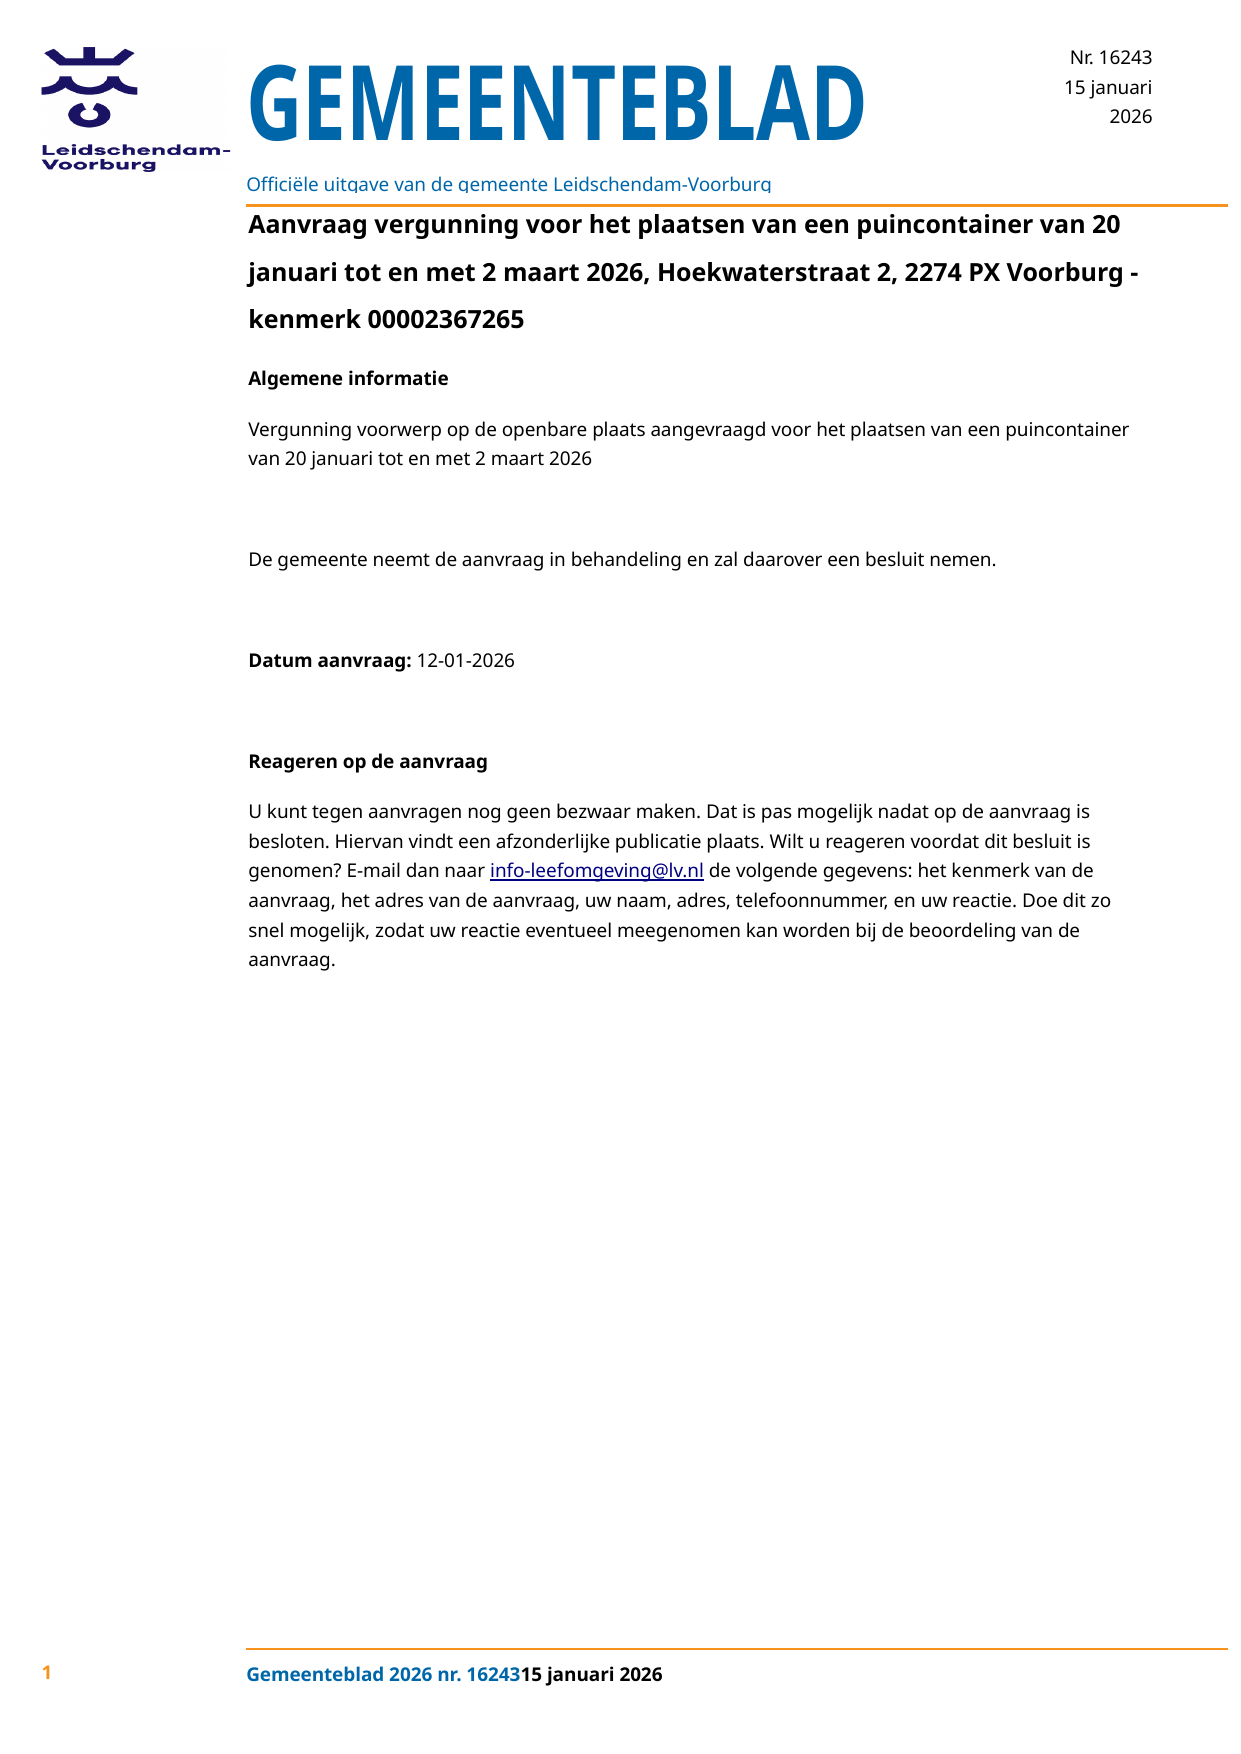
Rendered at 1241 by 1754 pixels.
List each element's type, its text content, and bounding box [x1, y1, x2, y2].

picture [41, 47, 231, 172]
text Datum aanvraag: 12-01-2026 [248, 647, 1152, 673]
text Vergunning voorwerp op de openbare plaats aangevraagd voor het plaatsen van een puincontainer van 20 januari tot en met 2 maart 2026 [248, 416, 1152, 471]
text U kunt tegen aanvragen nog geen bezwaar maken. Dat is pas mogelijk nadat op de aanvraag is besloten. Hiervan vindt een afzonderlijke publicatie plaats. Wilt u reageren voordat dit besluit is genomen? E-mail dan naar info-leefomgeving@lv.nl de volgende gegevens: het kenmerk van de aanvraag, het adres van de aanvraag, uw naam, adres, telefoonnummer, en uw reactie. Doe dit zo snel mogelijk, zodat uw reactie eventueel meegenomen kan worden bij de beoordeling van de aanvraag. [248, 798, 1152, 972]
text Reageren op de aanvraag [248, 748, 1152, 774]
text Aanvraag vergunning voor het plaatsen van een puincontainer van 20 januari tot en met 2 maart 2026, Hoekwaterstraat 2, 2274 PX Voorburg - kenmerk 00002367265 [248, 207, 1152, 336]
text De gemeente neemt de aanvraag in behandeling en zal daarover een besluit nemen. [248, 546, 1152, 572]
text Algemene informatie [248, 366, 1152, 391]
